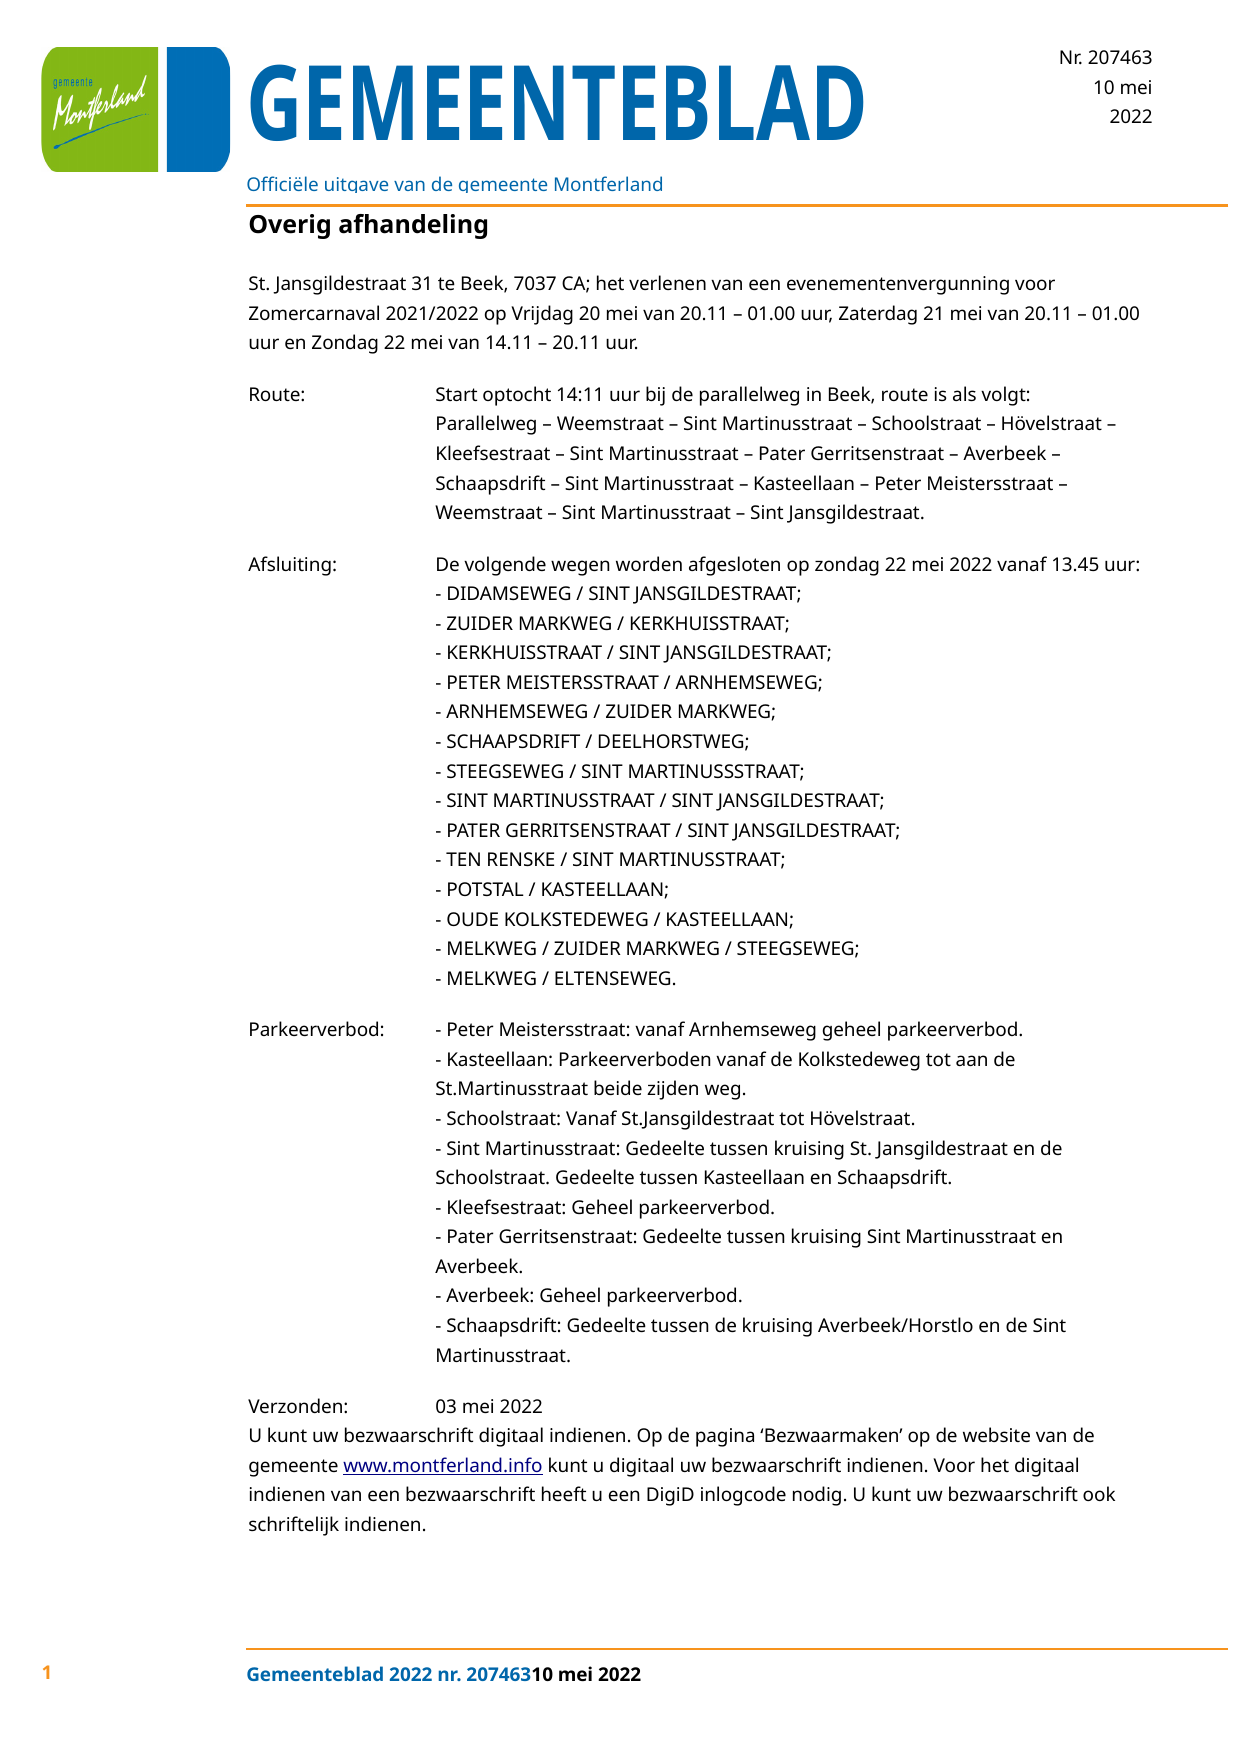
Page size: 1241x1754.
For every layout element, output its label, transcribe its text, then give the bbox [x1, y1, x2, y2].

table_cell Afsluiting: [248, 551, 435, 991]
table_cell [435, 525, 1152, 551]
picture [41, 47, 231, 172]
table_cell [248, 991, 435, 1016]
text Overig afhandeling [248, 207, 1152, 241]
table_cell Start optocht 14:11 uur bij de parallelweg in Beek, route is als volgt: Parallelweg – Weemstraat – Sint Martinusstraat – Schoolstraat – Hövelstraat – Kleefsestraat – Sint Martinusstraat – Pater Gerritsenstraat – Averbeek – Schaapsdrift – Sint Martinusstraat – Kasteellaan – Peter Meistersstraat – Weemstraat – Sint Martinusstraat – Sint Jansgildestraat. [435, 381, 1152, 525]
table_cell [248, 355, 1152, 381]
table_cell [248, 1368, 435, 1393]
text U kunt uw bezwaarschrift digitaal indienen. Op de pagina ‘Bezwaarmaken’ op de website van de gemeente www.montferland.info kunt u digitaal uw bezwaarschrift indienen. Voor het digitaal indienen van een bezwaarschrift heeft u een DigiD inlogcode nodig. U kunt uw bezwaarschrift ook schriftelijk indienen. [248, 1422, 1152, 1537]
table_cell - Peter Meistersstraat: vanaf Arnhemseweg geheel parkeerverbod. - Kasteellaan: Parkeerverboden vanaf de Kolkstedeweg tot aan de St.Martinusstraat beide zijden weg. - Schoolstraat: Vanaf St.Jansgildestraat tot Hövelstraat. - Sint Martinusstraat: Gedeelte tussen kruising St. Jansgildestraat en de Schoolstraat. Gedeelte tussen Kasteellaan en Schaapsdrift. - Kleefsestraat: Geheel parkeerverbod. - Pater Gerritsenstraat: Gedeelte tussen kruising Sint Martinusstraat en Averbeek. - Averbeek: Geheel parkeerverbod. - Schaapsdrift: Gedeelte tussen de kruising Averbeek/Horstlo en de Sint Martinusstraat. [435, 1016, 1152, 1368]
table_header St. Jansgildestraat 31 te Beek, 7037 CA; het verlenen van een evenementenvergunning voor Zomercarnaval 2021/2022 op Vrijdag 20 mei van 20.11 – 01.00 uur, Zaterdag 21 mei van 20.11 – 01.00 uur en Zondag 22 mei van 14.11 – 20.11 uur. [248, 270, 1152, 355]
table_cell Parkeerverbod: [248, 1016, 435, 1368]
table_cell De volgende wegen worden afgesloten op zondag 22 mei 2022 vanaf 13.45 uur: - DIDAMSEWEG / SINT JANSGILDESTRAAT; - ZUIDER MARKWEG / KERKHUISSTRAAT; - KERKHUISSTRAAT / SINT JANSGILDESTRAAT; - PETER MEISTERSSTRAAT / ARNHEMSEWEG; - ARNHEMSEWEG / ZUIDER MARKWEG; - SCHAAPSDRIFT / DEELHORSTWEG; - STEEGSEWEG / SINT MARTINUSSSTRAAT; - SINT MARTINUSSTRAAT / SINT JANSGILDESTRAAT; - PATER GERRITSENSTRAAT / SINT JANSGILDESTRAAT; - TEN RENSKE / SINT MARTINUSSTRAAT; - POTSTAL / KASTEELLAAN; - OUDE KOLKSTEDEWEG / KASTEELLAAN; - MELKWEG / ZUIDER MARKWEG / STEEGSEWEG; - MELKWEG / ELTENSEWEG. [435, 551, 1152, 991]
table_cell [248, 525, 435, 551]
table_cell Verzonden: [248, 1393, 435, 1419]
table_cell 03 mei 2022 [435, 1393, 1152, 1419]
table_cell [435, 991, 1152, 1016]
table_cell Route: [248, 381, 435, 525]
table_cell [435, 1368, 1152, 1393]
